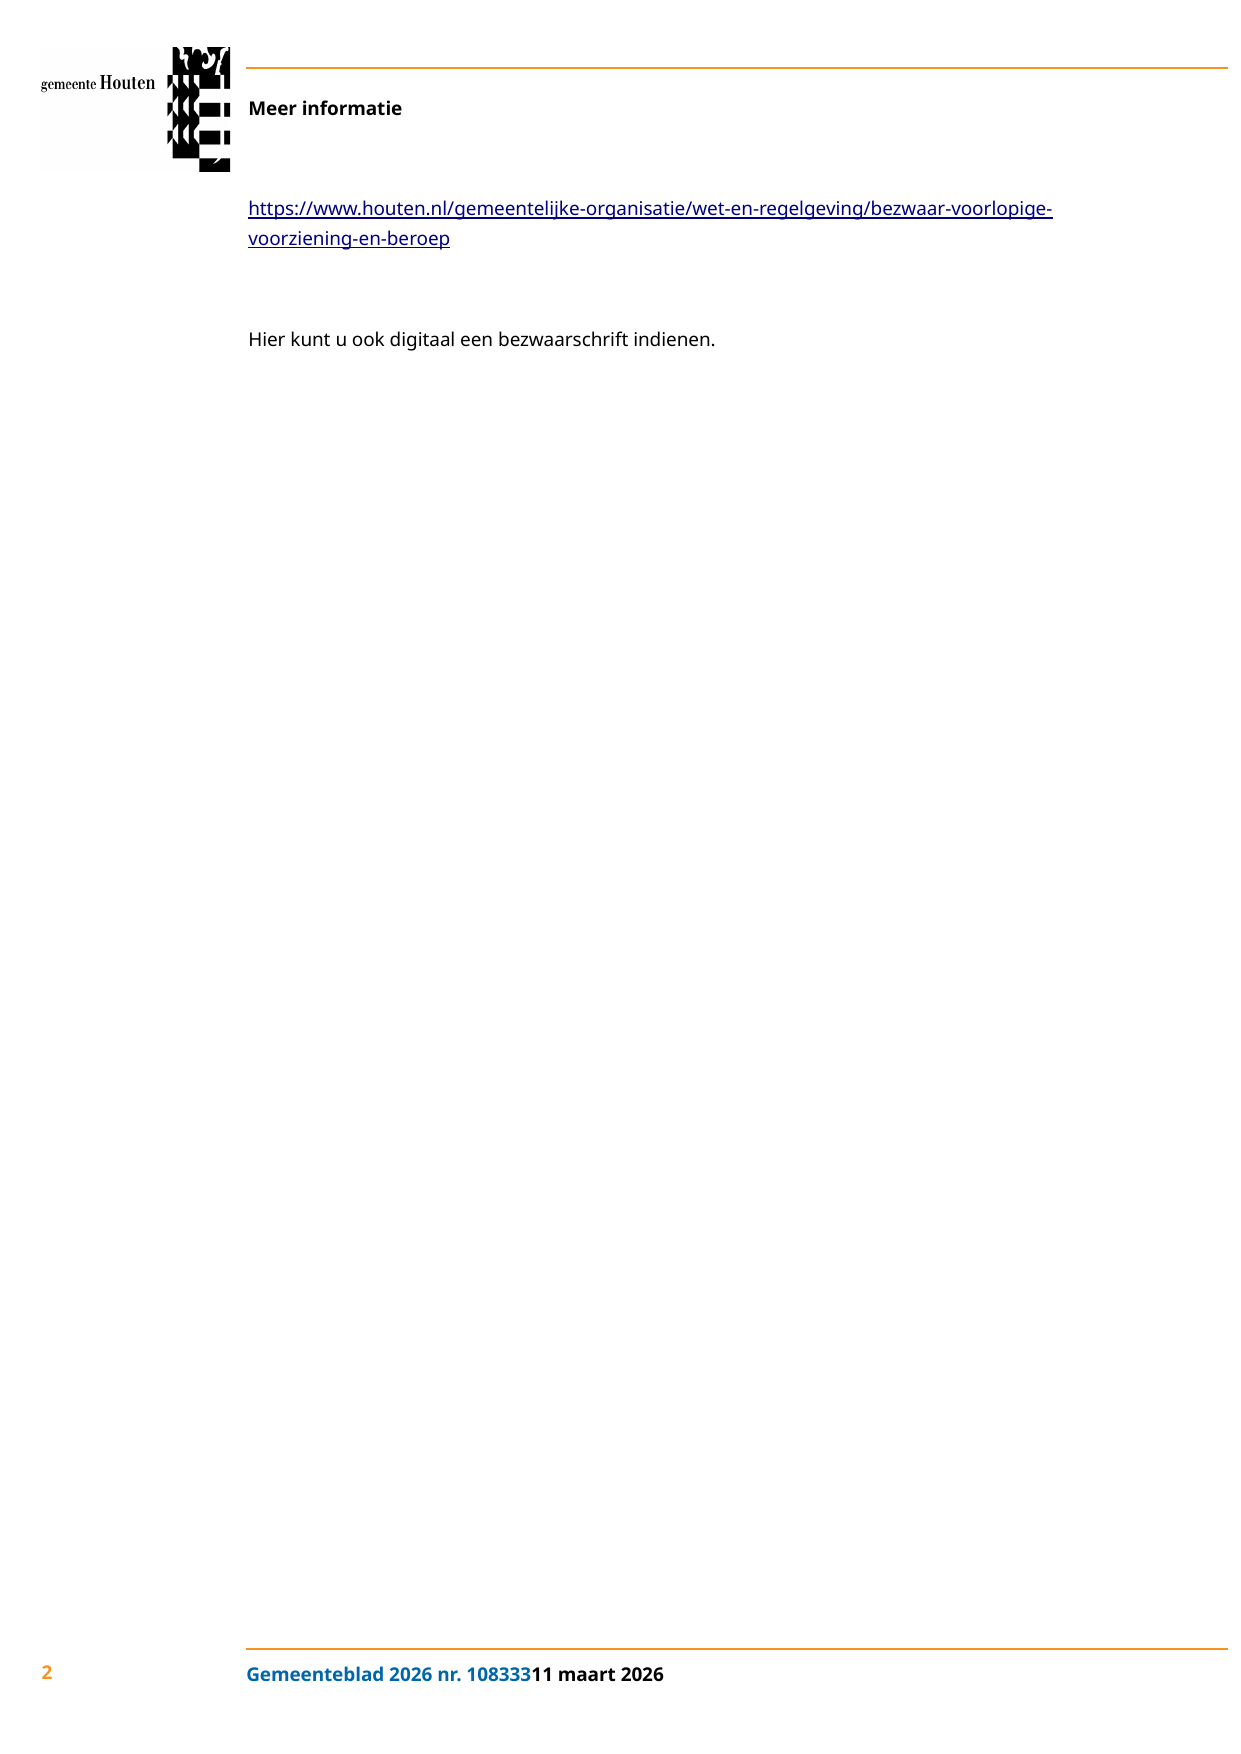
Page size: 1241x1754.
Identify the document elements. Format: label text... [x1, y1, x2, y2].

text Hier kunt u ook digitaal een bezwaarschrift indienen. [248, 326, 1152, 352]
text Meer informatie [248, 95, 1152, 121]
text https://www.houten.nl/gemeentelijke-organisatie/wet-en-regelgeving/bezwaar-voorlopige-voorziening-en-beroep [248, 196, 1152, 251]
picture [41, 47, 231, 172]
